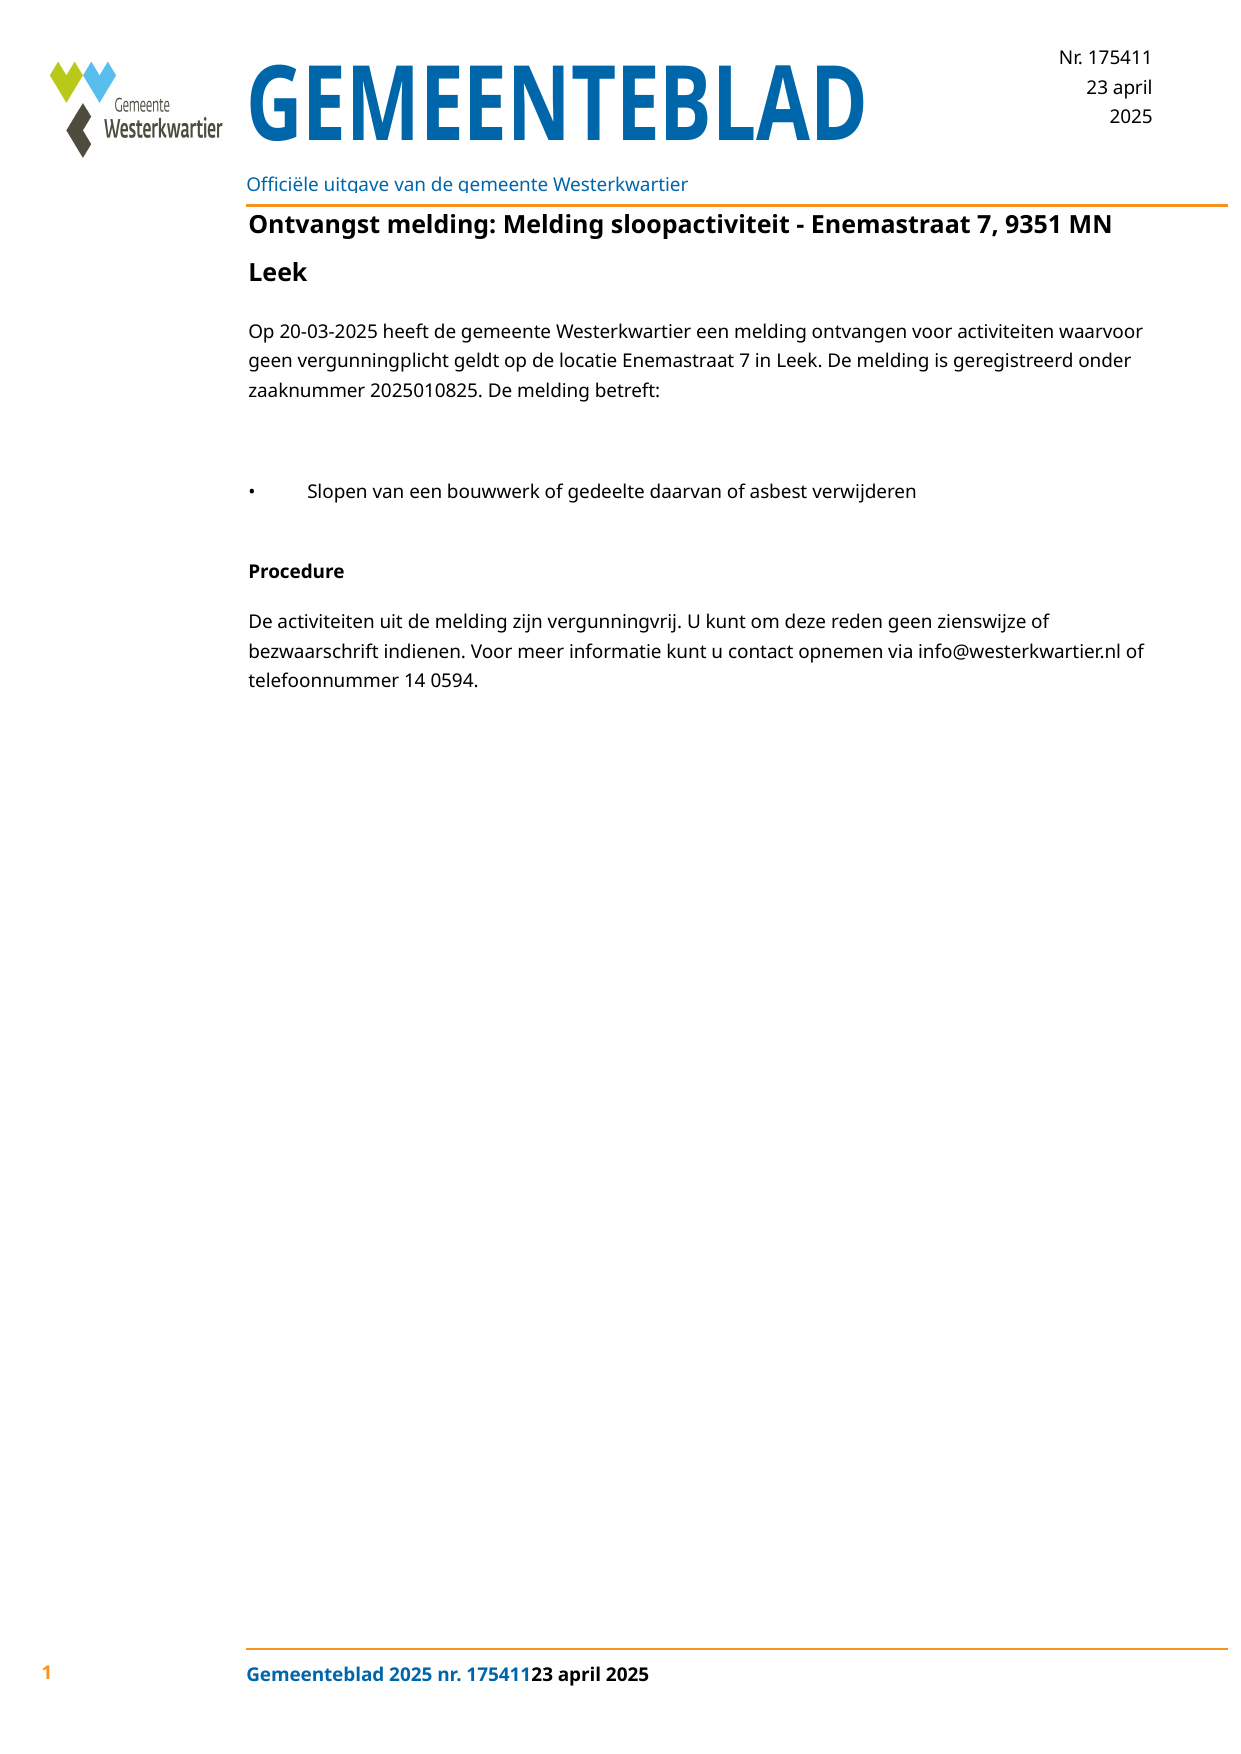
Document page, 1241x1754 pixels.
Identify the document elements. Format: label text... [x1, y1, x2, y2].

text Op 20-03-2025 heeft de gemeente Westerkwartier een melding ontvangen voor activiteiten waarvoor geen vergunningplicht geldt op de locatie Enemastraat 7 in Leek. De melding is geregistreerd onder zaaknummer 2025010825. De melding betreft: [248, 318, 1152, 403]
picture [41, 47, 231, 172]
text De activiteiten uit de melding zijn vergunningvrij. U kunt om deze reden geen zienswijze of bezwaarschrift indienen. Voor meer informatie kunt u contact opnemen via info@westerkwartier.nl of telefoonnummer 14 0594. [248, 608, 1152, 693]
text Ontvangst melding: Melding sloopactiviteit - Enemastraat 7, 9351 MN Leek [248, 207, 1152, 288]
list Slopen van een bouwwerk of gedeelte daarvan of asbest verwijderen [248, 478, 1152, 504]
text Procedure [248, 558, 1152, 584]
